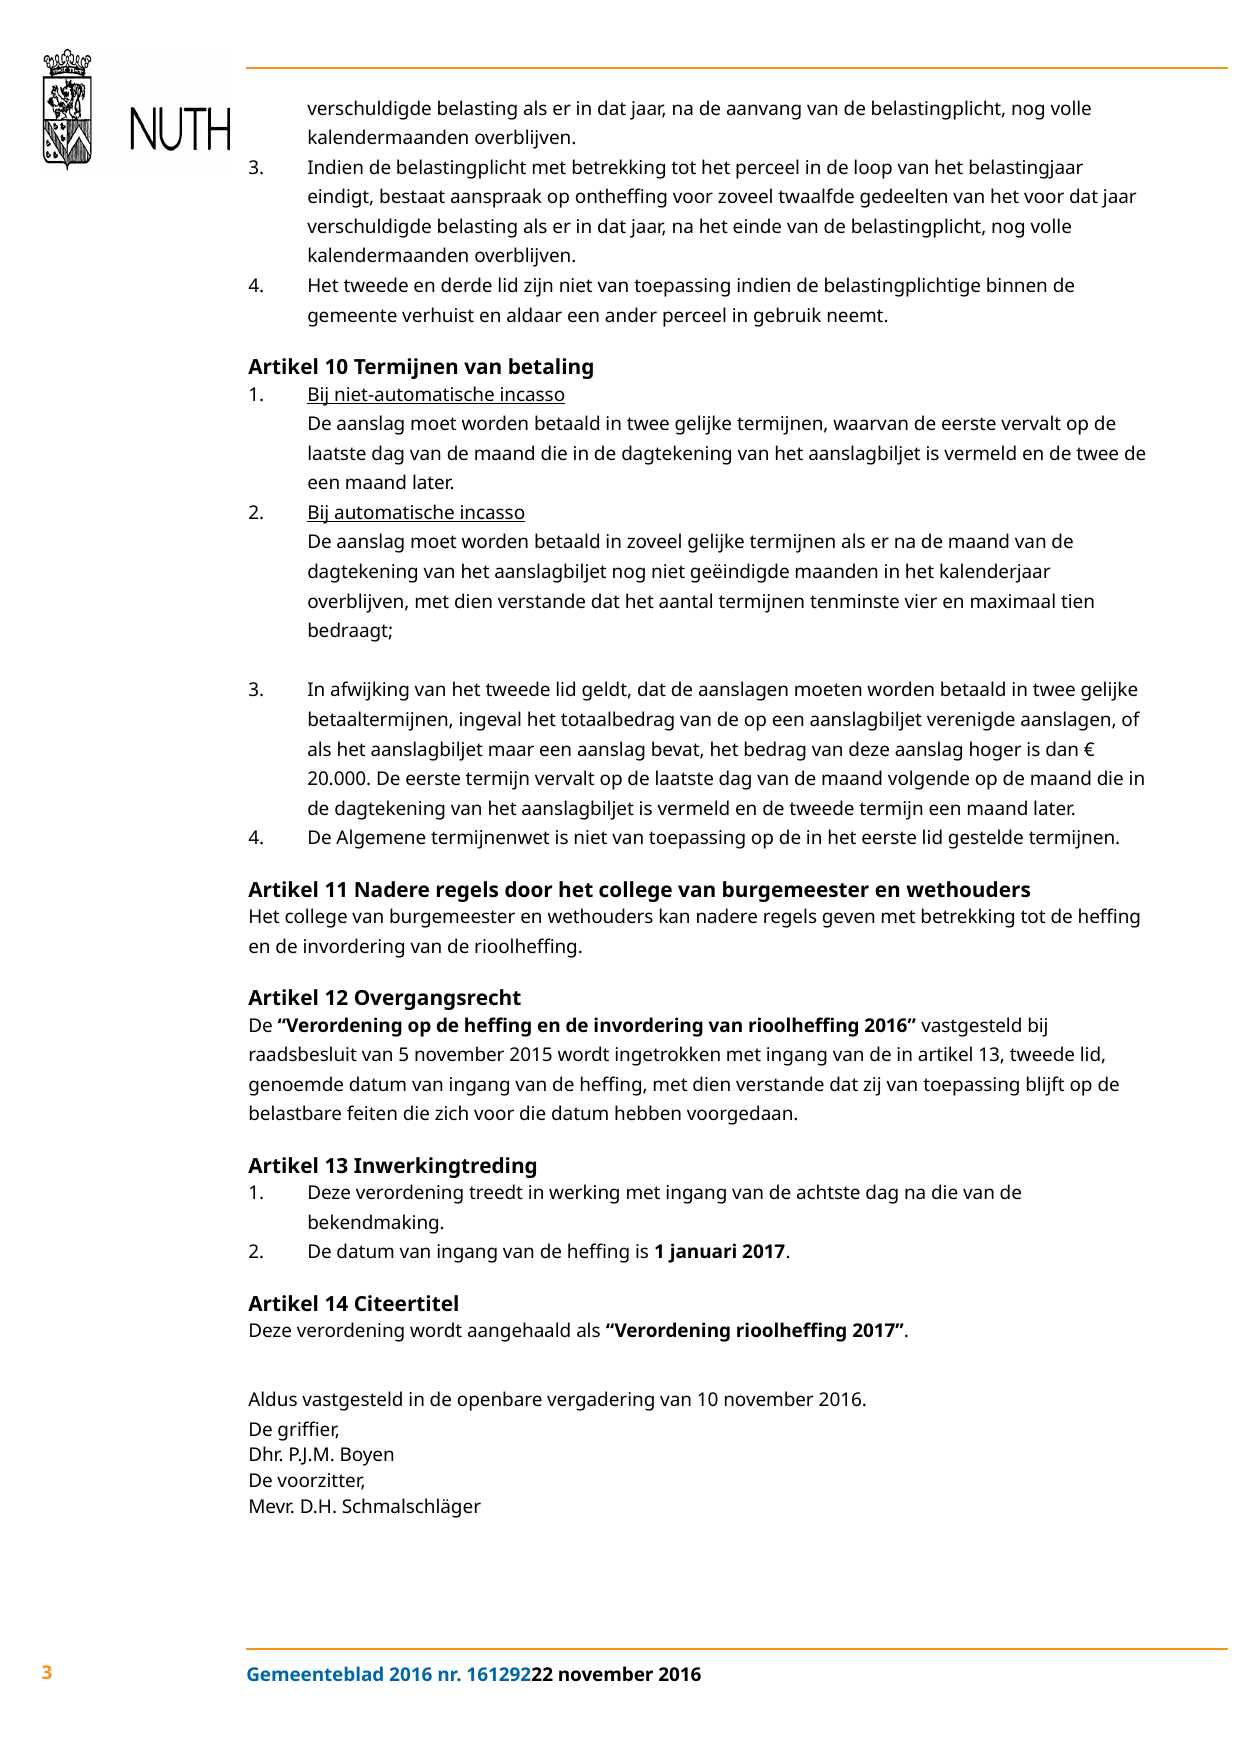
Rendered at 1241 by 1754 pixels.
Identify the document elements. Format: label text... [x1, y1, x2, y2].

text Aldus vastgesteld in de openbare vergadering van 10 november 2016. [248, 1386, 1152, 1412]
list Het tweede en derde lid zijn niet van toepassing indien de belastingplichtige binnen de gemeente verhuist en aldaar een ander perceel in gebruik neemt. [248, 272, 1152, 328]
list Indien de belastingplicht met betrekking tot het perceel in de loop van het belastingjaar eindigt, bestaat aanspraak op ontheffing voor zoveel twaalfde gedeelten van het voor dat jaar verschuldigde belasting als er in dat jaar, na het einde van de belastingplicht, nog volle kalendermaanden overblijven. [248, 154, 1152, 268]
text Artikel 13 Inwerkingtreding [248, 1151, 1152, 1179]
list In afwijking van het tweede lid geldt, dat de aanslagen moeten worden betaald in twee gelijke betaaltermijnen, ingeval het totaalbedrag van de op een aanslagbiljet verenigde aanslagen, of als het aanslagbiljet maar een aanslag bevat, het bedrag van deze aanslag hoger is dan € 20.000. De eerste termijn vervalt op de laatste dag van de maand volgende op de maand die in de dagtekening van het aanslagbiljet is vermeld en de tweede termijn een maand later. [248, 677, 1152, 821]
text Deze verordening wordt aangehaald als “Verordening rioolheffing 2017”. [248, 1317, 1152, 1343]
list De aanslag moet worden betaald in twee gelijke termijnen, waarvan de eerste vervalt op de laatste dag van de maand die in de dagtekening van het aanslagbiljet is vermeld en de twee de een maand later. [248, 410, 1152, 495]
text Dhr. P.J.M. Boyen [248, 1442, 1152, 1467]
text Mevr. D.H. Schmalschläger [248, 1493, 1152, 1519]
list Bij automatische incasso [248, 499, 1152, 525]
text Het college van burgemeester en wethouders kan nadere regels geven met betrekking tot de heffing en de invordering van de rioolheffing. [248, 903, 1152, 959]
picture [41, 47, 231, 172]
text Artikel 11 Nadere regels door het college van burgemeester en wethouders [248, 875, 1152, 903]
list De datum van ingang van de heffing is 1 januari 2017. [248, 1238, 1152, 1264]
list De aanslag moet worden betaald in zoveel gelijke termijnen als er na de maand van de dagtekening van het aanslagbiljet nog niet geëindigde maanden in het kalenderjaar overblijven, met dien verstande dat het aantal termijnen tenminste vier en maximaal tien bedraagt; [248, 529, 1152, 643]
text De voorzitter, [248, 1467, 1152, 1493]
text De griffier, [248, 1416, 1152, 1442]
text Artikel 12 Overgangsrecht [248, 983, 1152, 1012]
list verschuldigde belasting als er in dat jaar, na de aanvang van de belastingplicht, nog volle kalendermaanden overblijven. [248, 95, 1152, 150]
list Bij niet-automatische incasso [248, 381, 1152, 406]
text Artikel 14 Citeertitel [248, 1289, 1152, 1317]
list De Algemene termijnenwet is niet van toepassing op de in het eerste lid gestelde termijnen. [248, 824, 1152, 850]
text Artikel 10 Termijnen van betaling [248, 352, 1152, 381]
text De “Verordening op de heffing en de invordering van rioolheffing 2016” vastgesteld bij raadsbesluit van 5 november 2015 wordt ingetrokken met ingang van de in artikel 13, tweede lid, genoemde datum van ingang van de heffing, met dien verstande dat zij van toepassing blijft op de belastbare feiten die zich voor die datum hebben voorgedaan. [248, 1012, 1152, 1126]
list Deze verordening treedt in werking met ingang van de achtste dag na die van de bekendmaking. [248, 1179, 1152, 1235]
